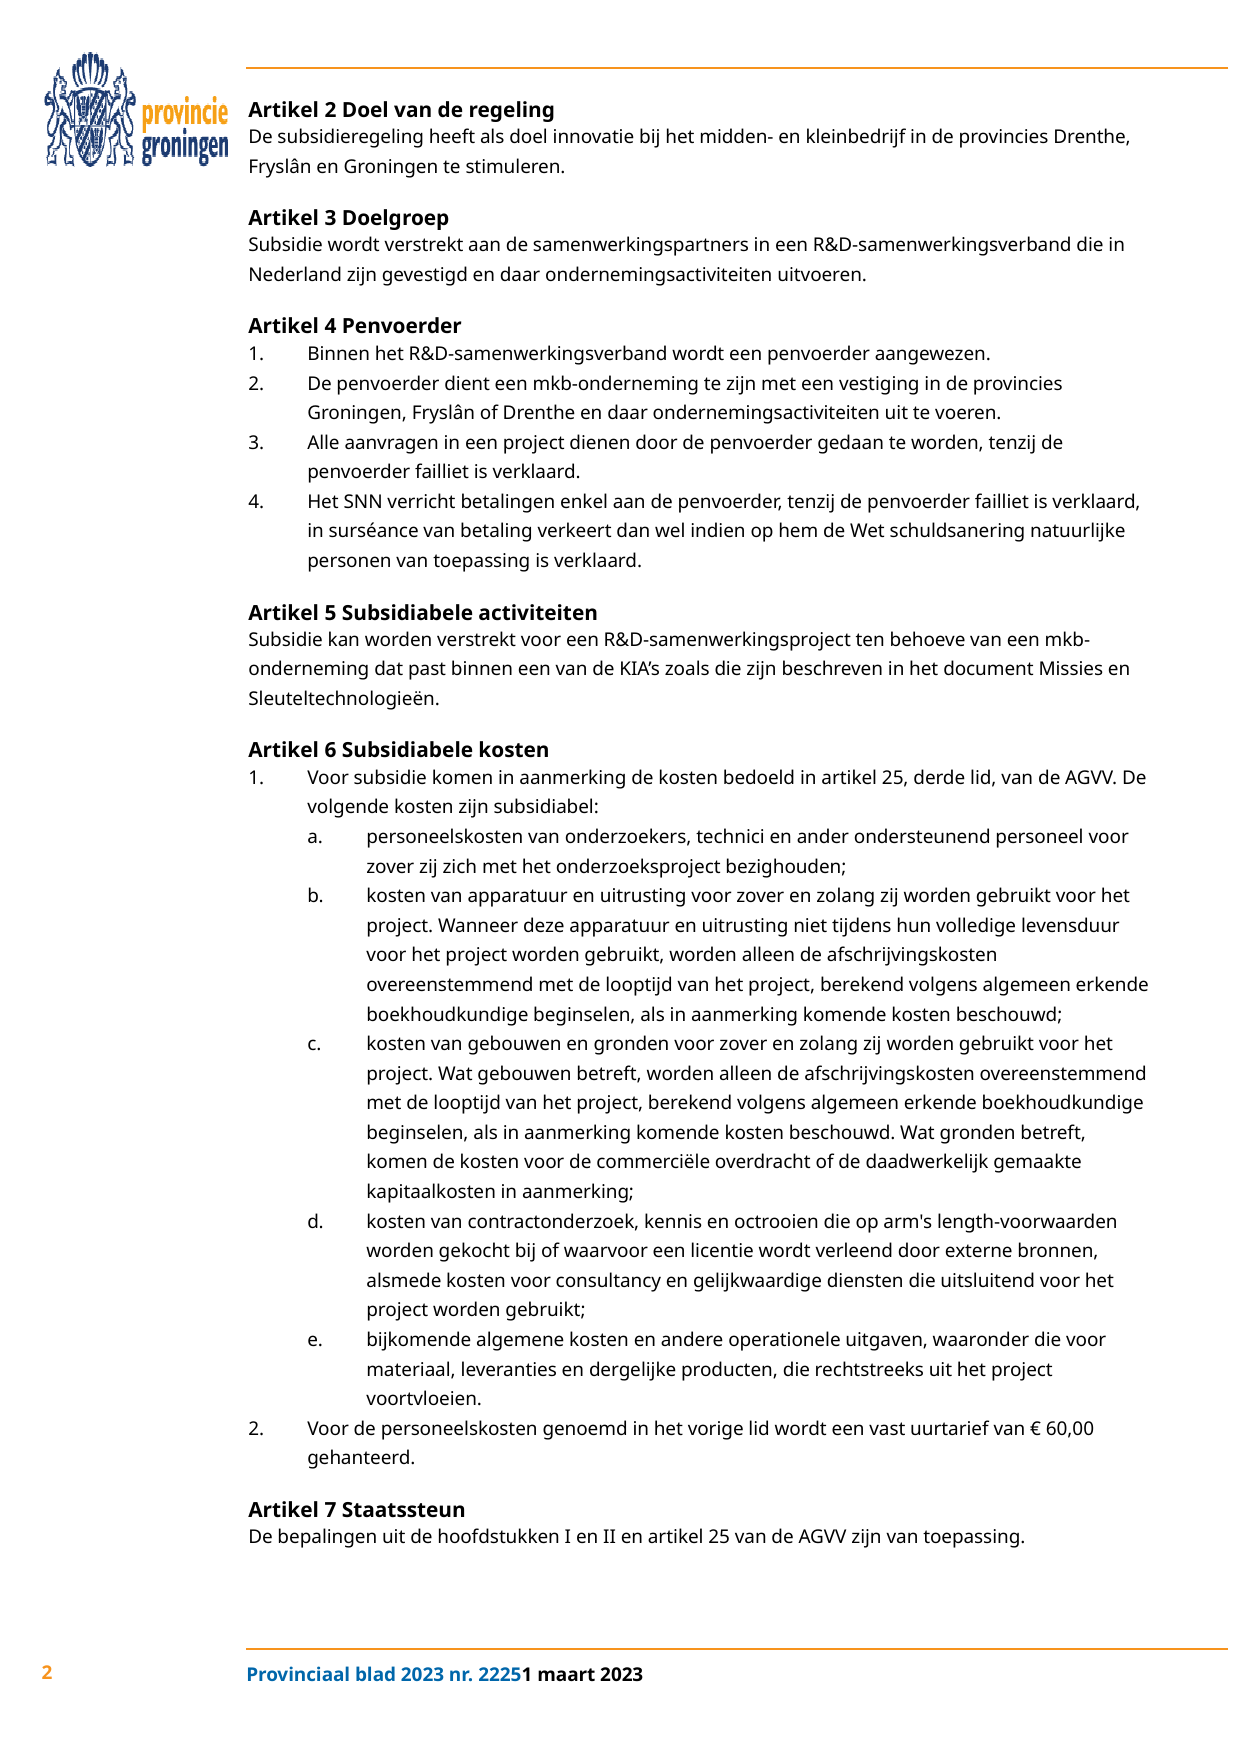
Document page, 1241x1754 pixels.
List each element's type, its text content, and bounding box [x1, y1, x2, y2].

text De bepalingen uit de hoofdstukken I en II en artikel 25 van de AGVV zijn van toepassing. [248, 1523, 1152, 1549]
list kosten van contractonderzoek, kennis en octrooien die op arm's length-voorwaarden worden gekocht bij of waarvoor een licentie wordt verleend door externe bronnen, alsmede kosten voor consultancy en gelijkwaardige diensten die uitsluitend voor het project worden gebruikt; [307, 1208, 1152, 1322]
list bijkomende algemene kosten en andere operationele uitgaven, waaronder die voor materiaal, leveranties en dergelijke producten, die rechtstreeks uit het project voortvloeien. [307, 1326, 1152, 1411]
text Artikel 3 Doelgroep [248, 203, 1152, 232]
list Het SNN verricht betalingen enkel aan de penvoerder, tenzij de penvoerder failliet is verklaard, in surséance van betaling verkeert dan wel indien op hem de Wet schuldsanering natuurlijke personen van toepassing is verklaard. [248, 488, 1152, 573]
list Voor de personeelskosten genoemd in het vorige lid wordt een vast uurtarief van € 60,00 gehanteerd. [248, 1415, 1152, 1470]
list Alle aanvragen in een project dienen door de penvoerder gedaan te worden, tenzij de penvoerder failliet is verklaard. [248, 429, 1152, 484]
text Artikel 2 Doel van de regeling [248, 95, 1152, 123]
text Artikel 4 Penvoerder [248, 312, 1152, 340]
text De subsidieregeling heeft als doel innovatie bij het midden- en kleinbedrijf in de provincies Drenthe, Fryslân en Groningen te stimuleren. [248, 123, 1152, 178]
list kosten van gebouwen en gronden voor zover en zolang zij worden gebruikt voor het project. Wat gebouwen betreft, worden alleen de afschrijvingskosten overeenstemmend met de looptijd van het project, berekend volgens algemeen erkende boekhoudkundige beginselen, als in aanmerking komende kosten beschouwd. Wat gronden betreft, komen de kosten voor de commerciële overdracht of de daadwerkelijk gemaakte kapitaalkosten in aanmerking; [307, 1030, 1152, 1204]
text Subsidie wordt verstrekt aan de samenwerkingspartners in een R&D-samenwerkingsverband die in Nederland zijn gevestigd en daar ondernemingsactiviteiten uitvoeren. [248, 232, 1152, 287]
list De penvoerder dient een mkb-onderneming te zijn met een vestiging in de provincies Groningen, Fryslân of Drenthe en daar ondernemingsactiviteiten uit te voeren. [248, 370, 1152, 425]
text Artikel 6 Subsidiabele kosten [248, 736, 1152, 764]
list personeelskosten van onderzoekers, technici en ander ondersteunend personeel voor zover zij zich met het onderzoeksproject bezighouden; [307, 823, 1152, 878]
list Voor subsidie komen in aanmerking de kosten bedoeld in artikel 25, derde lid, van de AGVV. De volgende kosten zijn subsidiabel: [248, 764, 1152, 819]
text Subsidie kan worden verstrekt voor een R&D-samenwerkingsproject ten behoeve van een mkb-onderneming dat past binnen een van de KIA’s zoals die zijn beschreven in het document Missies en Sleuteltechnologieën. [248, 626, 1152, 711]
list kosten van apparatuur en uitrusting voor zover en zolang zij worden gebruikt voor het project. Wanneer deze apparatuur en uitrusting niet tijdens hun volledige levensduur voor het project worden gebruikt, worden alleen de afschrijvingskosten overeenstemmend met de looptijd van het project, berekend volgens algemeen erkende boekhoudkundige beginselen, als in aanmerking komende kosten beschouwd; [307, 882, 1152, 1026]
list Binnen het R&D-samenwerkingsverband wordt een penvoerder aangewezen. [248, 340, 1152, 366]
text Artikel 7 Staatssteun [248, 1495, 1152, 1523]
text Artikel 5 Subsidiabele activiteiten [248, 598, 1152, 626]
picture [41, 47, 231, 172]
